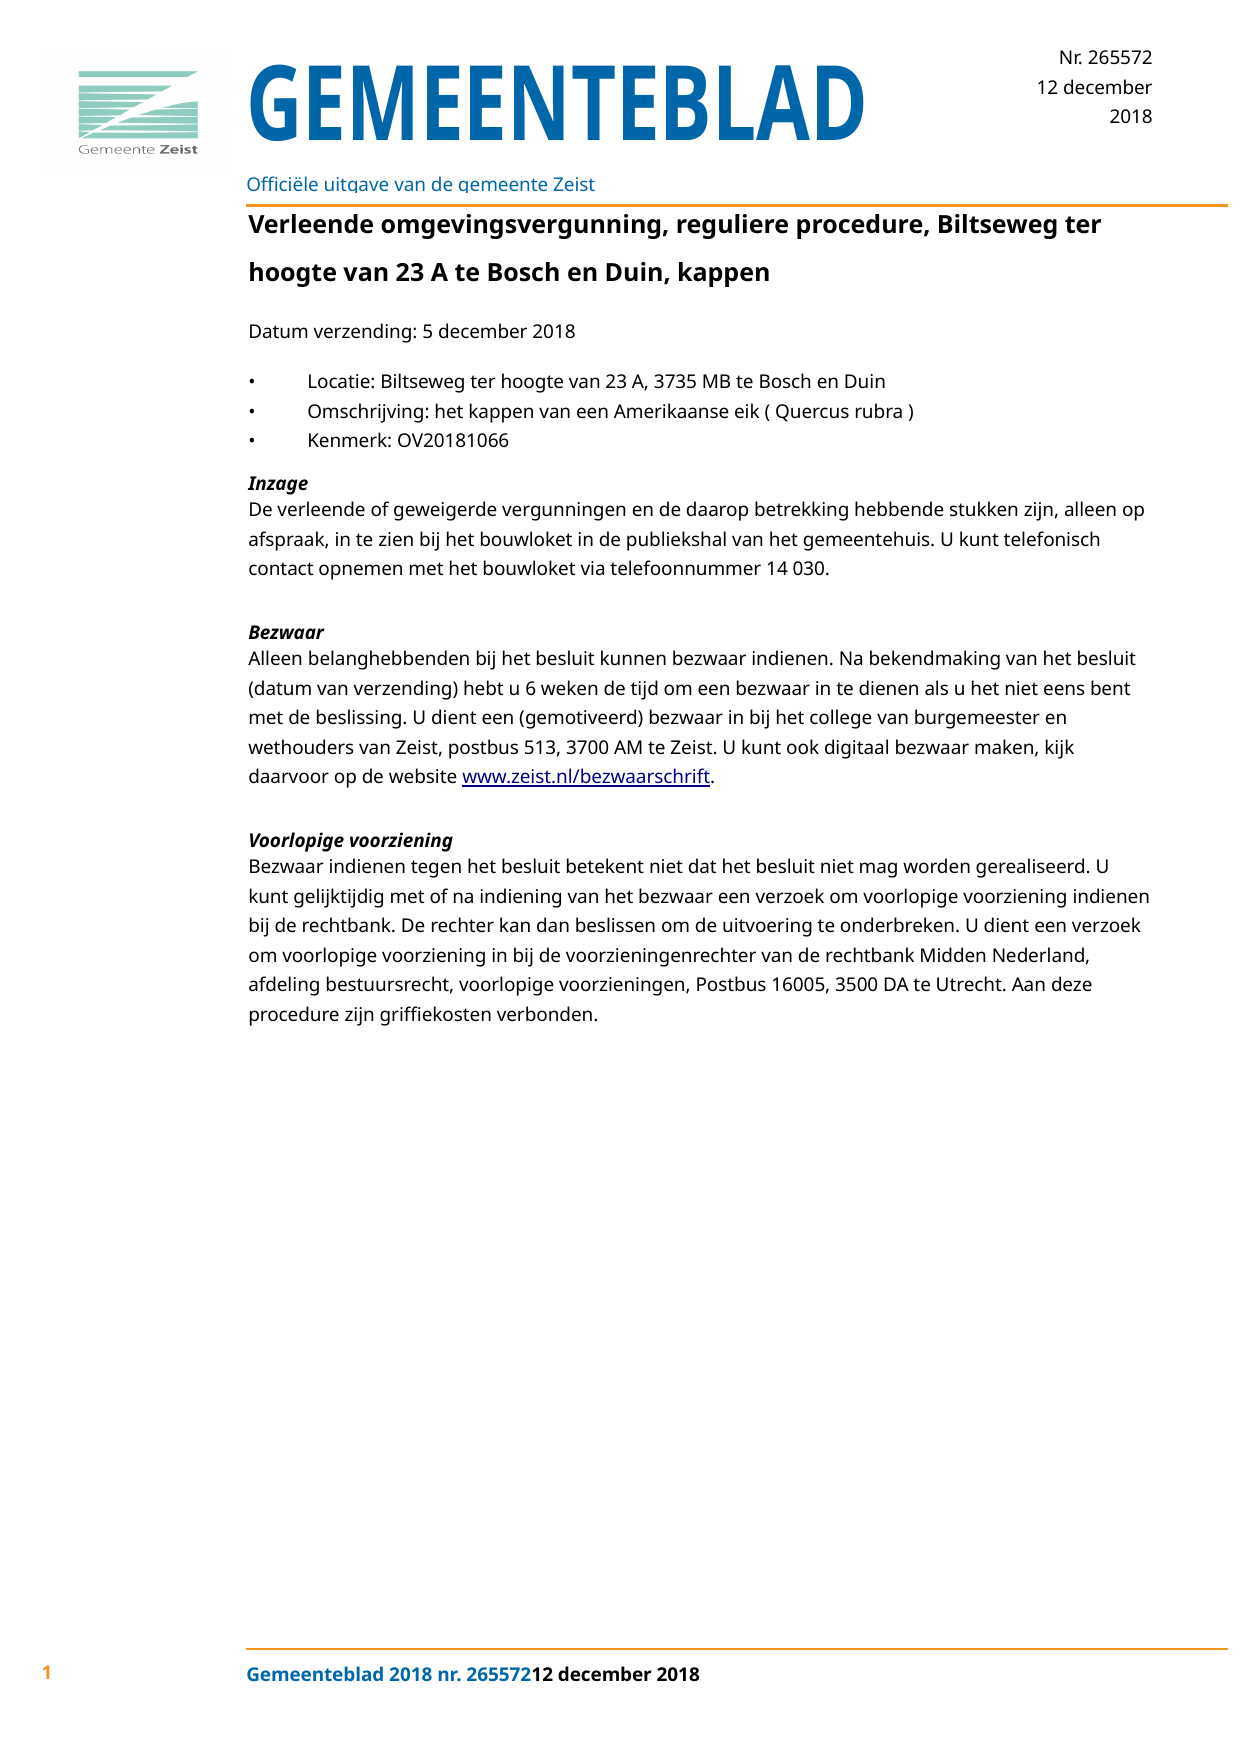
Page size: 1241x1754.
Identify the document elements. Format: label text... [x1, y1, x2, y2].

text Bezwaar indienen tegen het besluit betekent niet dat het besluit niet mag worden gerealiseerd. U kunt gelijktijdig met of na indiening van het bezwaar een verzoek om voorlopige voorziening indienen bij de rechtbank. De rechter kan dan beslissen om de uitvoering te onderbreken. U dient een verzoek om voorlopige voorziening in bij de voorzieningenrechter van de rechtbank Midden Nederland, afdeling bestuursrecht, voorlopige voorzieningen, Postbus 16005, 3500 DA te Utrecht. Aan deze procedure zijn griffiekosten verbonden. [248, 853, 1152, 1027]
text Verleende omgevingsvergunning, reguliere procedure, Biltseweg ter hoogte van 23 A te Bosch en Duin, kappen [248, 207, 1152, 288]
list Omschrijving: het kappen van een Amerikaanse eik ( Quercus rubra ) [248, 398, 1152, 424]
picture [41, 47, 231, 172]
text Bezwaar [248, 619, 1152, 645]
text Datum verzending: 5 december 2018 [248, 318, 1152, 344]
text Inzage [248, 471, 1152, 496]
list Locatie: Biltseweg ter hoogte van 23 A, 3735 MB te Bosch en Duin [248, 368, 1152, 394]
text Voorlopige voorziening [248, 827, 1152, 853]
text De verleende of geweigerde vergunningen en de daarop betrekking hebbende stukken zijn, alleen op afspraak, in te zien bij het bouwloket in de publiekshal van het gemeentehuis. U kunt telefonisch contact opnemen met het bouwloket via telefoonnummer 14 030. [248, 496, 1152, 581]
list Kenmerk: OV20181066 [248, 427, 1152, 453]
text Alleen belanghebbenden bij het besluit kunnen bezwaar indienen. Na bekendmaking van het besluit (datum van verzending) hebt u 6 weken de tijd om een bezwaar in te dienen als u het niet eens bent met de beslissing. U dient een (gemotiveerd) bezwaar in bij het college van burgemeester en wethouders van Zeist, postbus 513, 3700 AM te Zeist. U kunt ook digitaal bezwaar maken, kijk daarvoor op de website www.zeist.nl/bezwaarschrift. [248, 645, 1152, 789]
